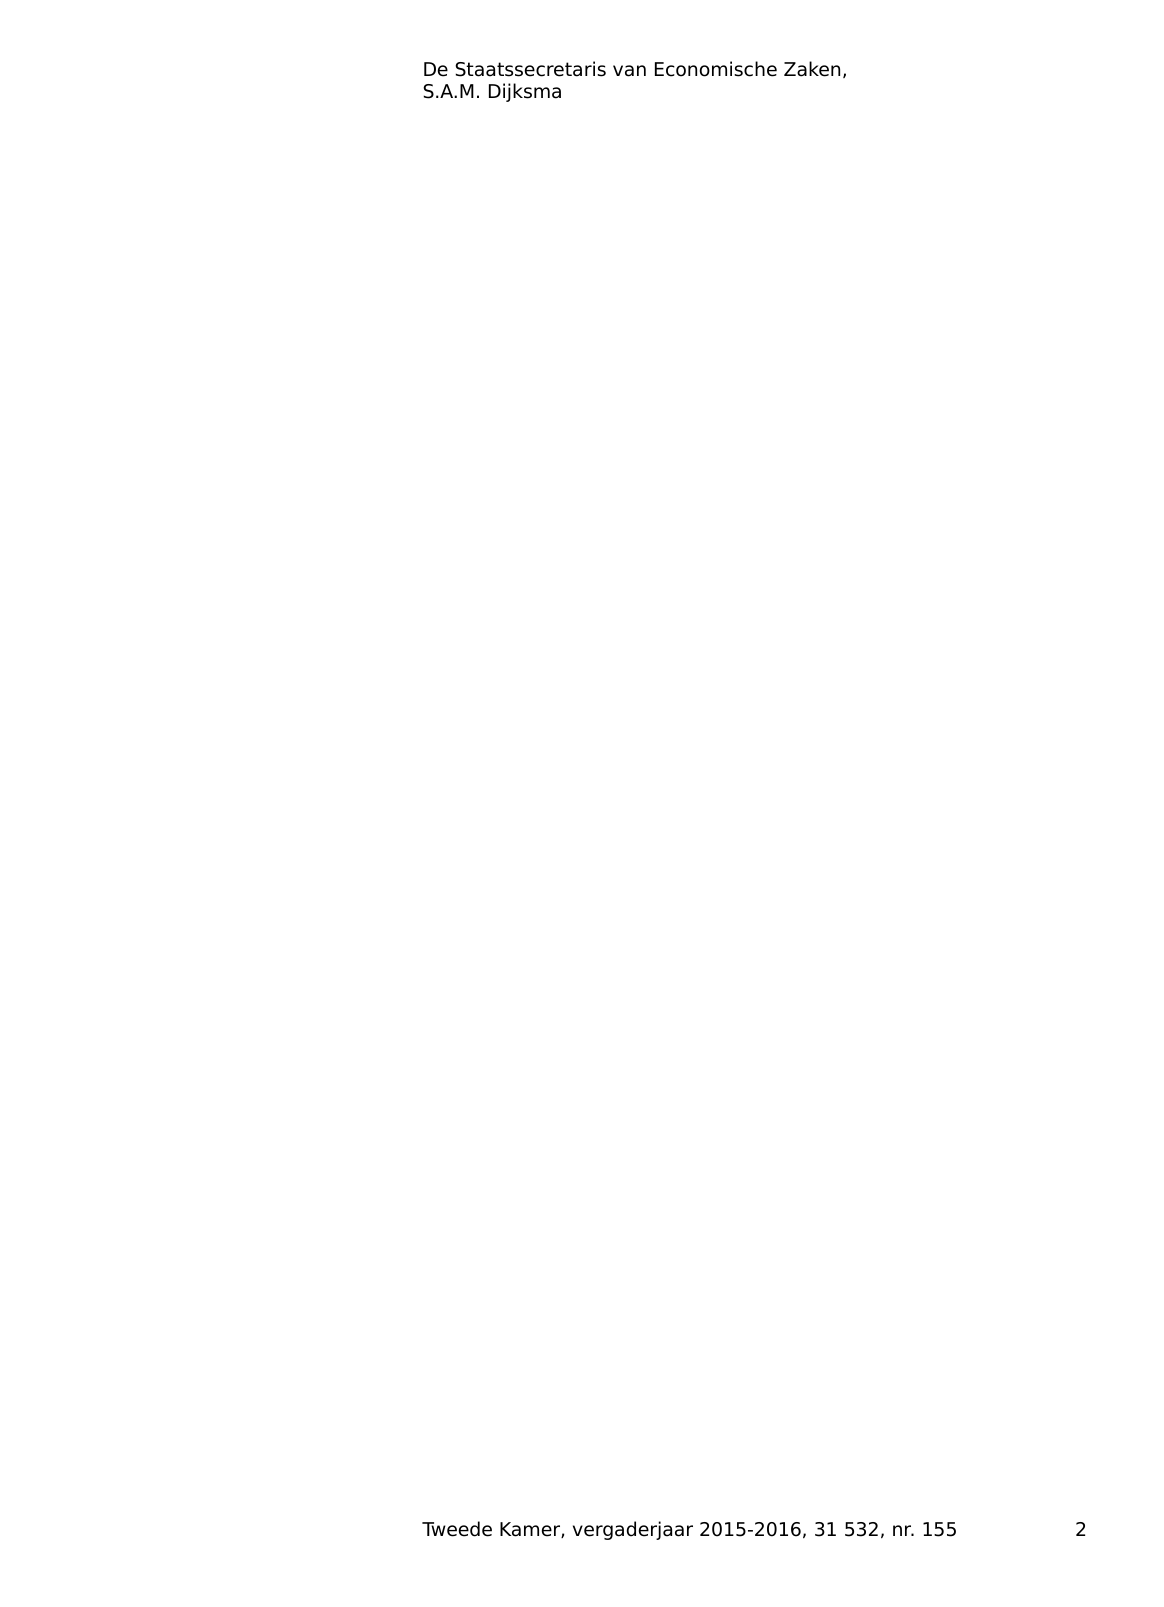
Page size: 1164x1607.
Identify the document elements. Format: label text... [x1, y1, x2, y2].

text De Staatssecretaris van Economische Zaken, S.A.M. Dijksma [422, 59, 1087, 103]
